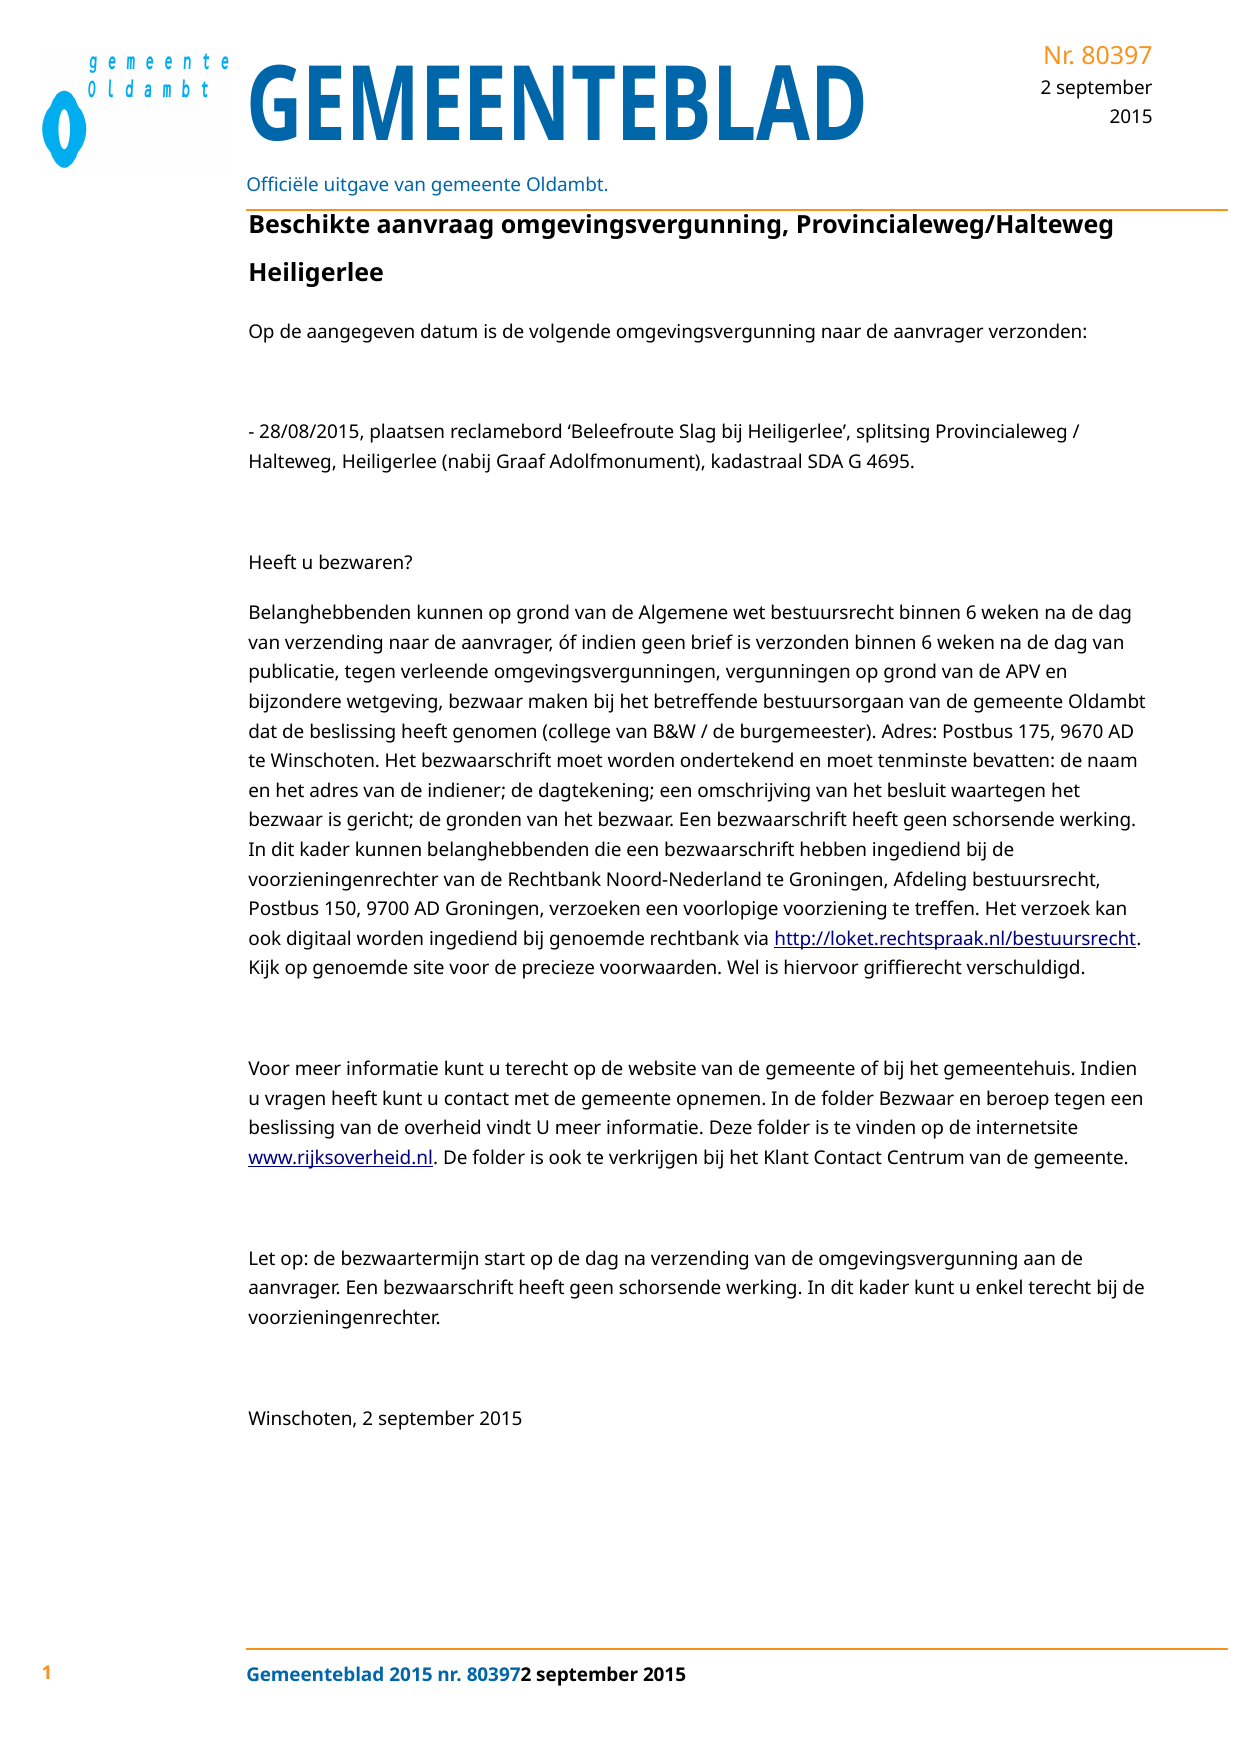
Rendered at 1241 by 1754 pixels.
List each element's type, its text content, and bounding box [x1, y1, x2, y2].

text Op de aangegeven datum is de volgende omgevingsvergunning naar de aanvrager verzonden: [248, 318, 1152, 344]
text Winschoten, 2 september 2015 [248, 1405, 1152, 1431]
text Heeft u bezwaren? [248, 549, 1152, 575]
text Let op: de bezwaartermijn start op de dag na verzending van de omgevingsvergunning aan de aanvrager. Een bezwaarschrift heeft geen schorsende werking. In dit kader kunt u enkel terecht bij de voorzieningenrechter. [248, 1245, 1152, 1330]
text Belanghebbenden kunnen op grond van de Algemene wet bestuursrecht binnen 6 weken na de dag van verzending naar de aanvrager, óf indien geen brief is verzonden binnen 6 weken na de dag van publicatie, tegen verleende omgevingsvergunningen, vergunningen op grond van de APV en bijzondere wetgeving, bezwaar maken bij het betreffende bestuursorgaan van de gemeente Oldambt dat de beslissing heeft genomen (college van B&W / de burgemeester). Adres: Postbus 175, 9670 AD te Winschoten. Het bezwaarschrift moet worden ondertekend en moet tenminste bevatten: de naam en het adres van de indiener; de dagtekening; een omschrijving van het besluit waartegen het bezwaar is gericht; de gronden van het bezwaar. Een bezwaarschrift heeft geen schorsende werking. In dit kader kunnen belanghebbenden die een bezwaarschrift hebben ingediend bij de voorzieningenrechter van de Rechtbank Noord-Nederland te Groningen, Afdeling bestuursrecht, Postbus 150, 9700 AD Groningen, verzoeken een voorlopige voorziening te treffen. Het verzoek kan ook digitaal worden ingediend bij genoemde rechtbank via http://loket.rechtspraak.nl/bestuursrecht. Kijk op genoemde site voor de precieze voorwaarden. Wel is hiervoor griffierecht verschuldigd. [248, 599, 1152, 980]
text - 28/08/2015, plaatsen reclamebord ‘Beleefroute Slag bij Heiligerlee’, splitsing Provincialeweg / Halteweg, Heiligerlee (nabij Graaf Adolfmonument), kadastraal SDA G 4695. [248, 419, 1152, 474]
text Beschikte aanvraag omgevingsvergunning, Provincialeweg/Halteweg Heiligerlee [248, 211, 1152, 288]
picture [41, 47, 231, 172]
text Voor meer informatie kunt u terecht op de website van de gemeente of bij het gemeentehuis. Indien u vragen heeft kunt u contact met de gemeente opnemen. In de folder Bezwaar en beroep tegen een beslissing van de overheid vindt U meer informatie. Deze folder is te vinden op de internetsite www.rijksoverheid.nl. De folder is ook te verkrijgen bij het Klant Contact Centrum van de gemeente. [248, 1055, 1152, 1170]
